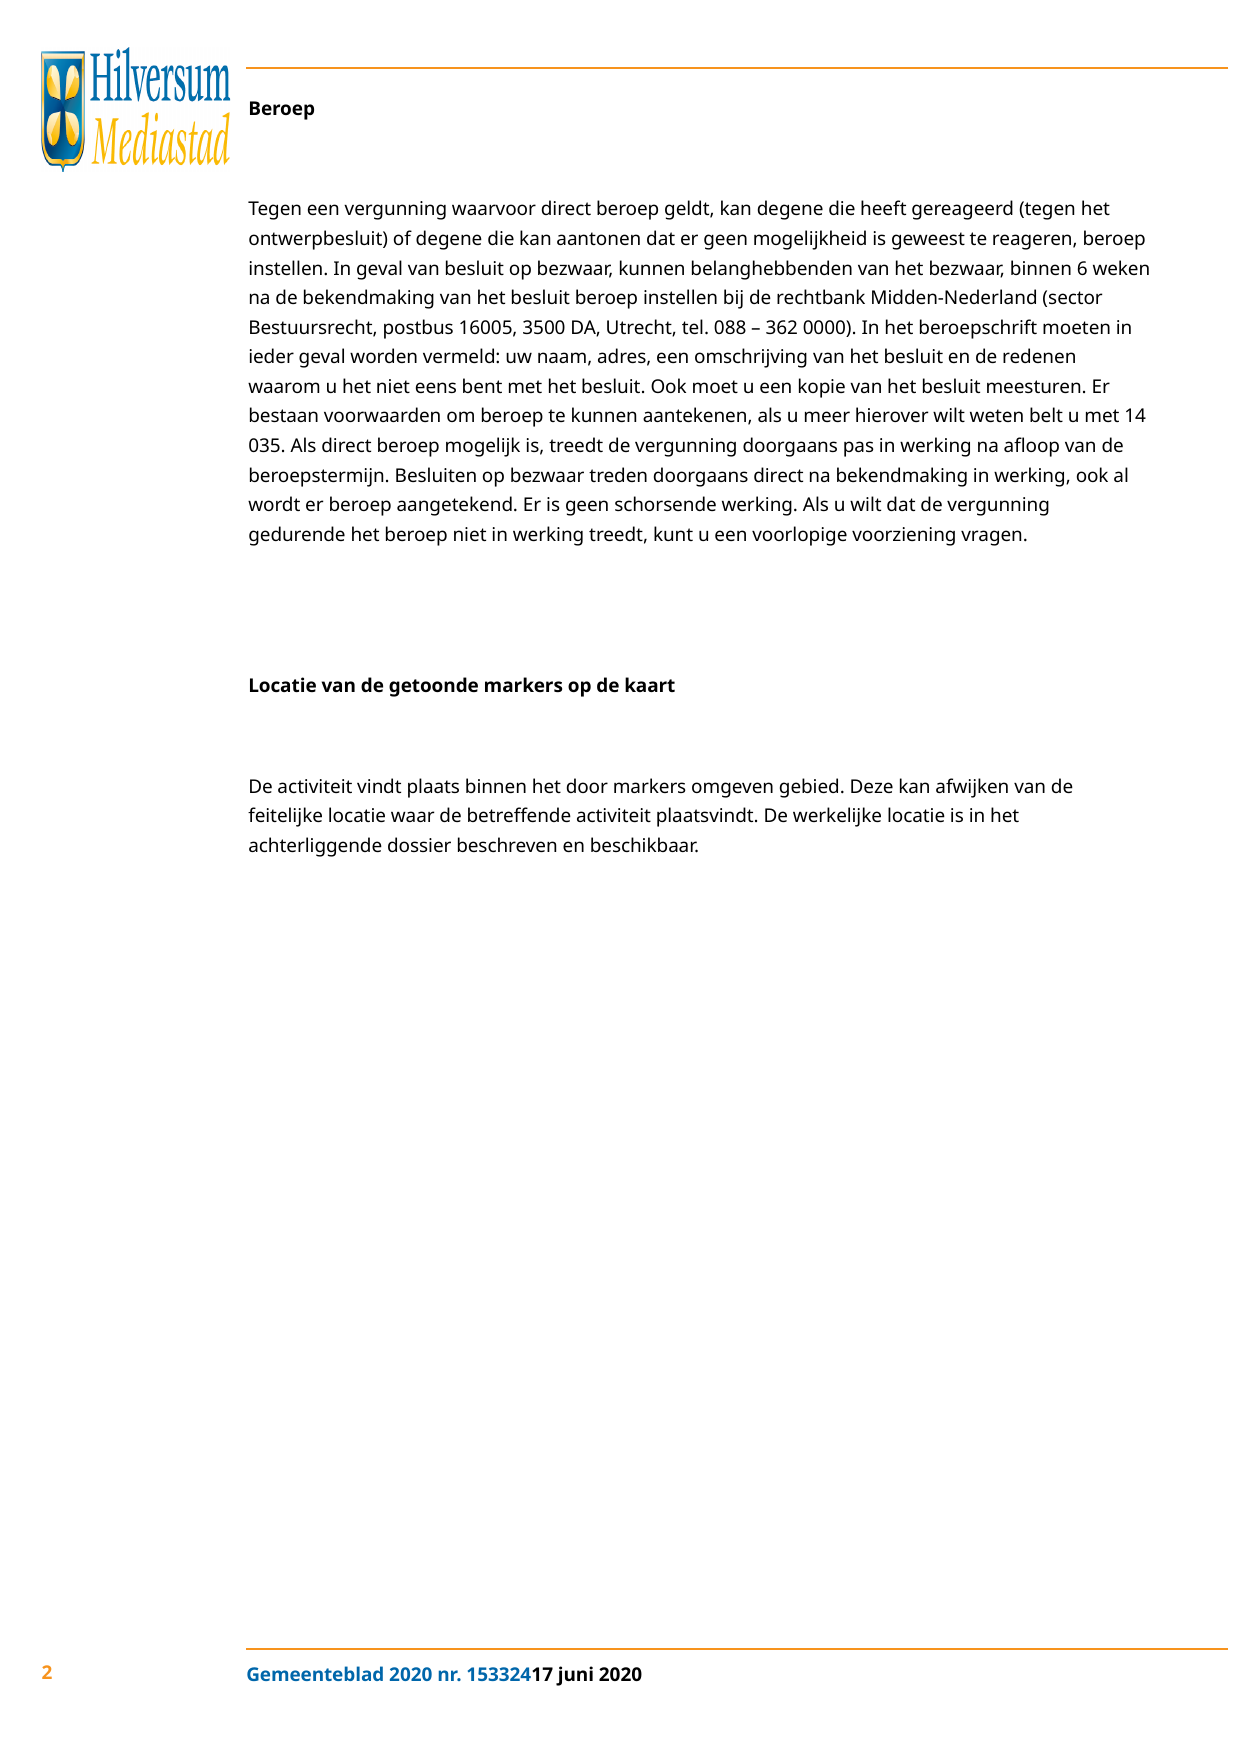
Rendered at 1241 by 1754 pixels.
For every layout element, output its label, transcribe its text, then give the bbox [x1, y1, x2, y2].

picture [41, 47, 231, 172]
text Tegen een vergunning waarvoor direct beroep geldt, kan degene die heeft gereageerd (tegen het ontwerpbesluit) of degene die kan aantonen dat er geen mogelijkheid is geweest te reageren, beroep instellen. In geval van besluit op bezwaar, kunnen belanghebbenden van het bezwaar, binnen 6 weken na de bekendmaking van het besluit beroep instellen bij de rechtbank Midden-Nederland (sector Bestuursrecht, postbus 16005, 3500 DA, Utrecht, tel. 088 – 362 0000). In het beroepschrift moeten in ieder geval worden vermeld: uw naam, adres, een omschrijving van het besluit en de redenen waarom u het niet eens bent met het besluit. Ook moet u een kopie van het besluit meesturen. Er bestaan voorwaarden om beroep te kunnen aantekenen, als u meer hierover wilt weten belt u met 14 035. Als direct beroep mogelijk is, treedt de vergunning doorgaans pas in werking na afloop van de beroepstermijn. Besluiten op bezwaar treden doorgaans direct na bekendmaking in werking, ook al wordt er beroep aangetekend. Er is geen schorsende werking. Als u wilt dat de vergunning gedurende het beroep niet in werking treedt, kunt u een voorlopige voorziening vragen. [248, 196, 1152, 547]
text Beroep [248, 95, 1152, 121]
text De activiteit vindt plaats binnen het door markers omgeven gebied. Deze kan afwijken van de feitelijke locatie waar de betreffende activiteit plaatsvindt. De werkelijke locatie is in het achterliggende dossier beschreven en beschikbaar. [248, 773, 1152, 858]
text Locatie van de getoonde markers op de kaart [248, 672, 1152, 698]
